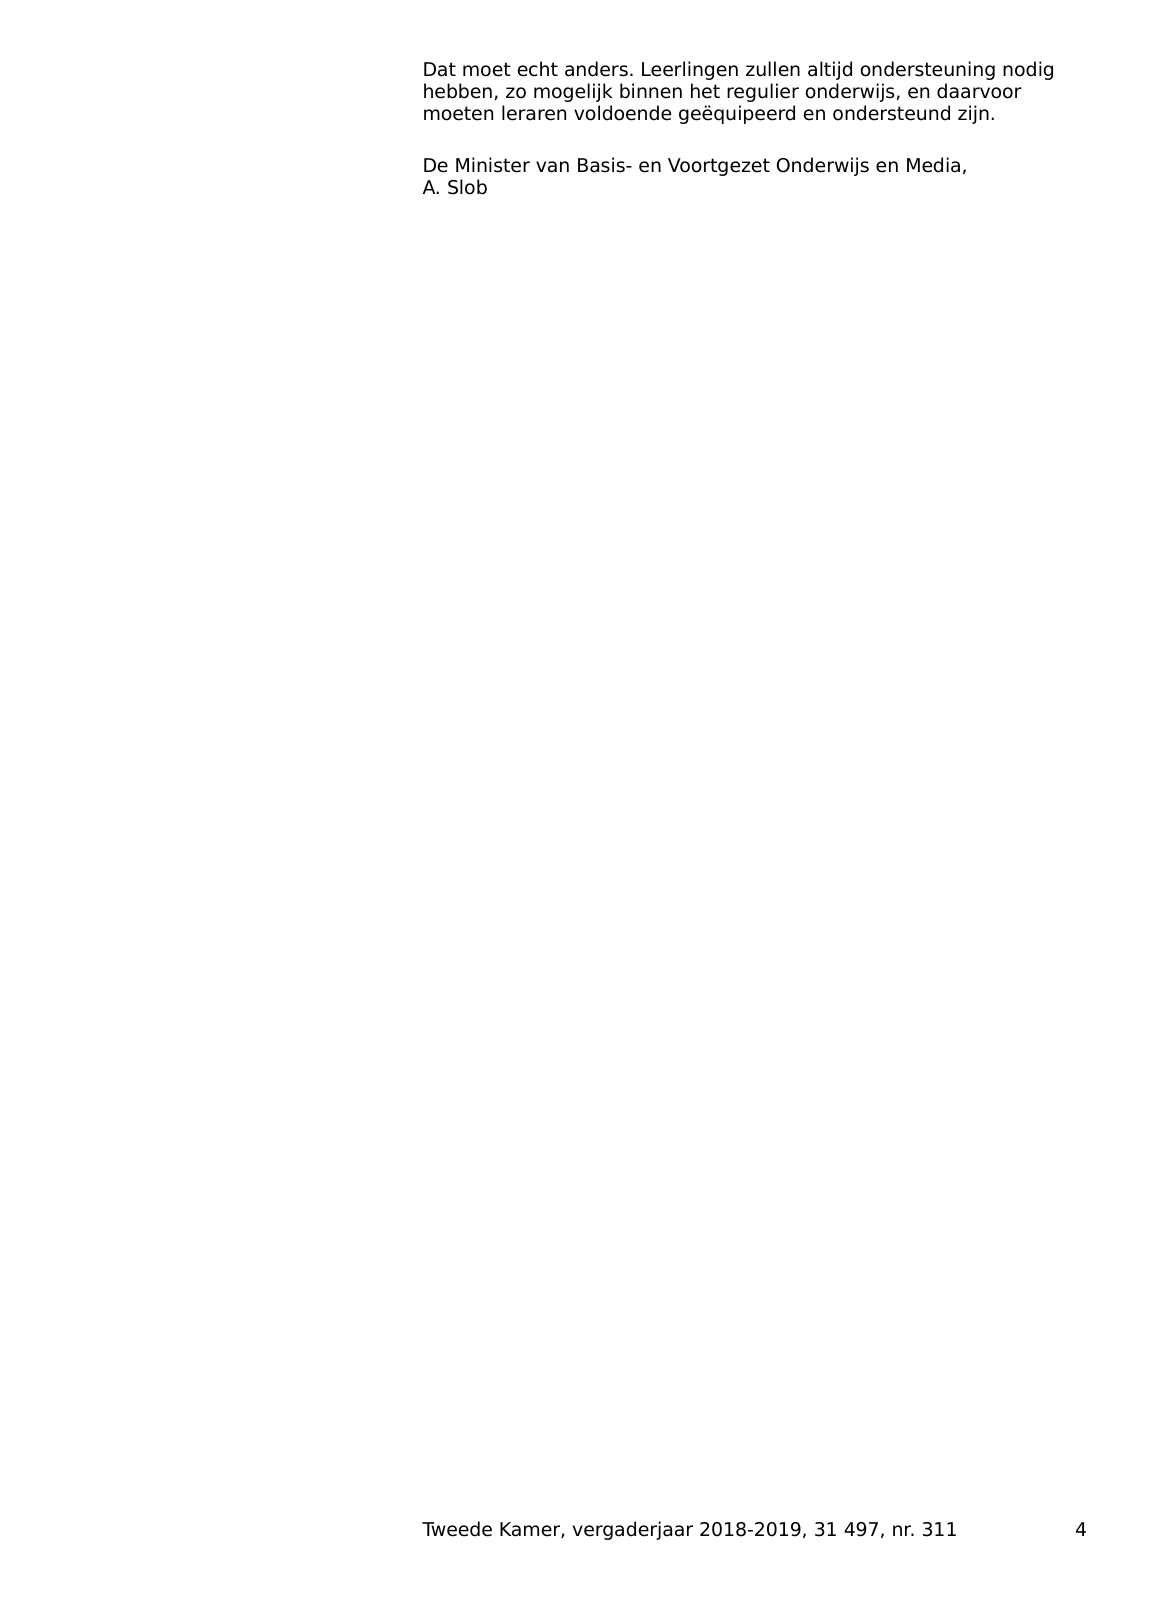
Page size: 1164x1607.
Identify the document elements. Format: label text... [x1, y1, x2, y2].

text De Minister van Basis- en Voortgezet Onderwijs en Media, A. Slob [422, 155, 1087, 199]
text Dat moet echt anders. Leerlingen zullen altijd ondersteuning nodig hebben, zo mogelijk binnen het regulier onderwijs, en daarvoor moeten leraren voldoende geëquipeerd en ondersteund zijn. [422, 59, 1087, 125]
